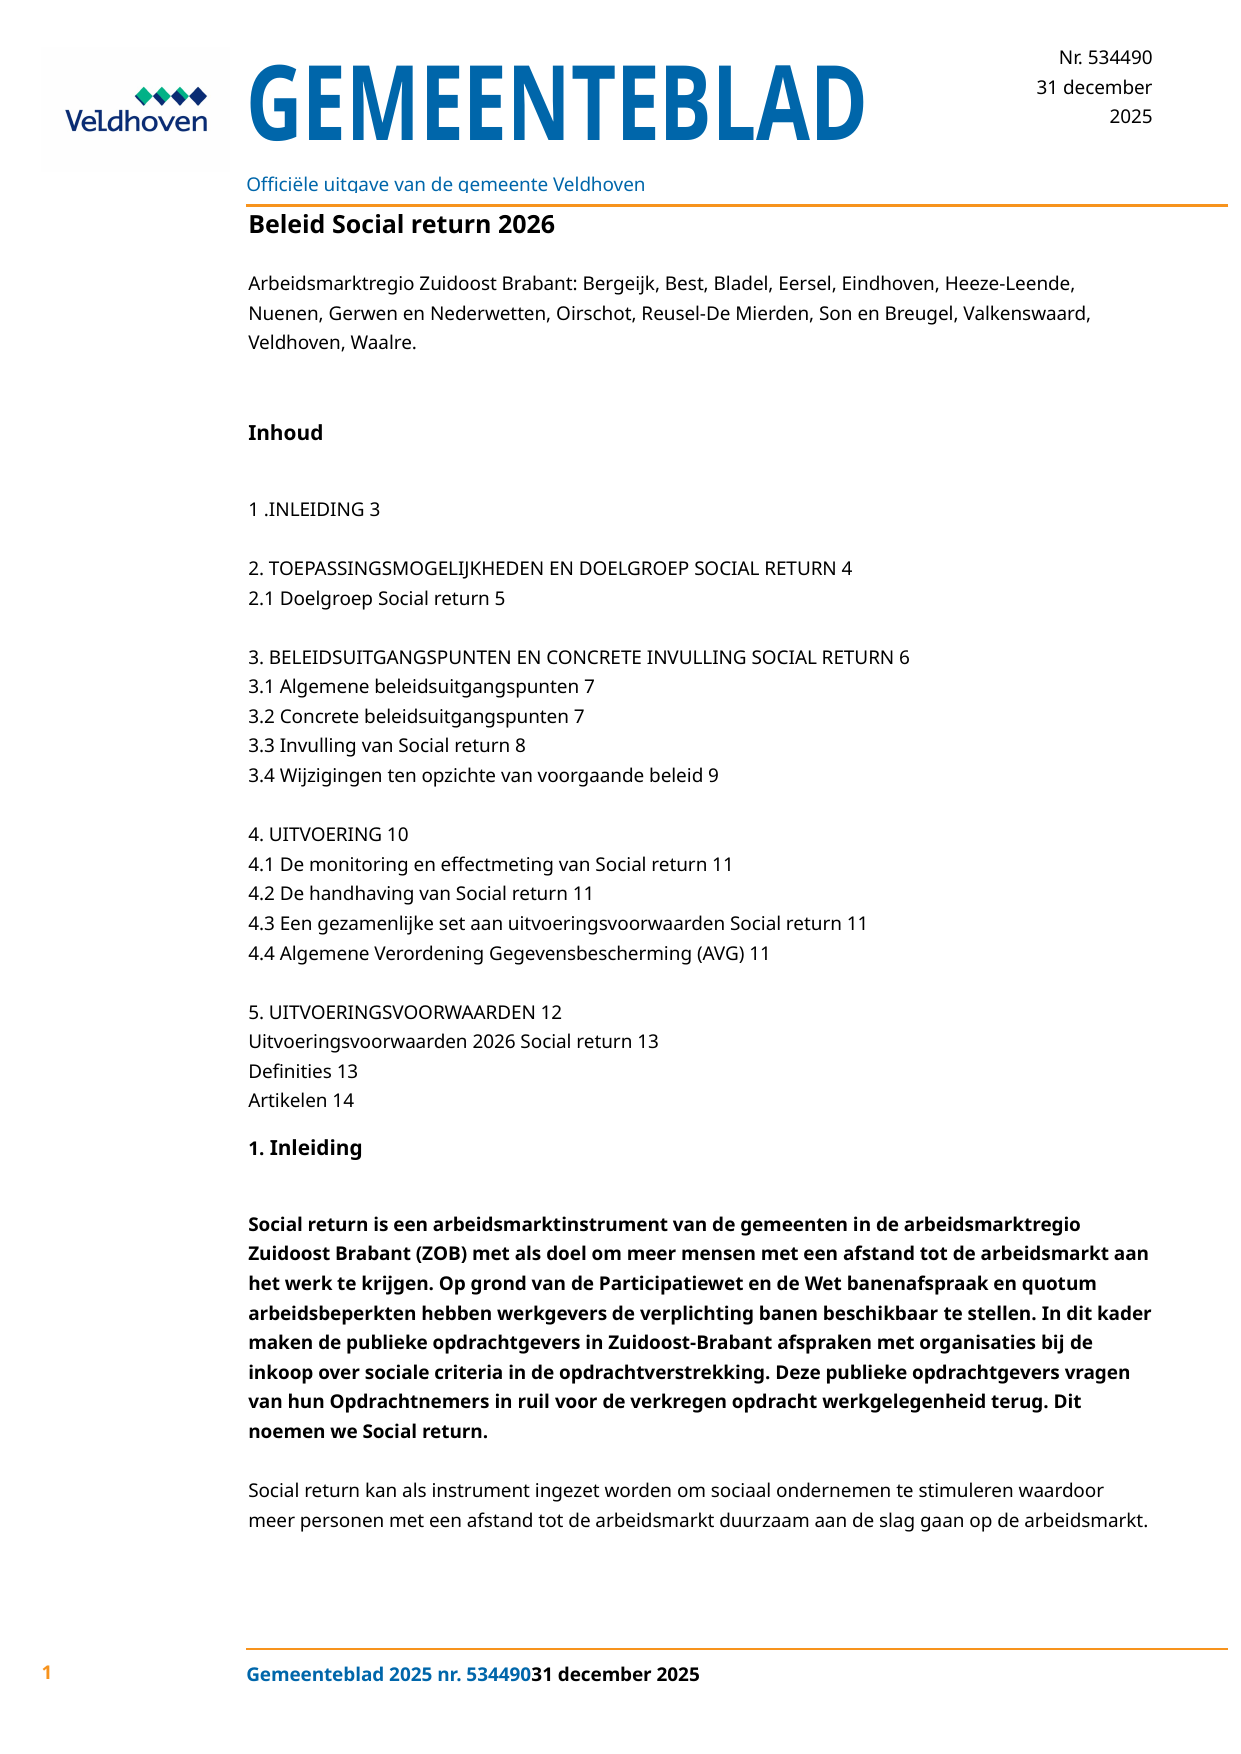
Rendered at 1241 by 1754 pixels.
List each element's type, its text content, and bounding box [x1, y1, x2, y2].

text 3. BELEIDSUITGANGSPUNTEN EN CONCRETE INVULLING SOCIAL RETURN 6 [248, 644, 1152, 669]
text Social return is een arbeidsmarktinstrument van de gemeenten in de arbeidsmarktregio Zuidoost Brabant (ZOB) met als doel om meer mensen met een afstand tot de arbeidsmarkt aan het werk te krijgen. Op grond van de Participatiewet en de Wet banenafspraak en quotum arbeidsbeperkten hebben werkgevers de verplichting banen beschikbaar te stellen. In dit kader maken de publieke opdrachtgevers in Zuidoost-Brabant afspraken met organisaties bij de inkoop over sociale criteria in de opdrachtverstrekking. Deze publieke opdrachtgevers vragen van hun Opdrachtnemers in ruil voor de verkregen opdracht werkgelegenheid terug. Dit noemen we Social return. [248, 1211, 1152, 1444]
text Uitvoeringsvoorwaarden 2026 Social return 13 [248, 1028, 1152, 1054]
text Definities 13 [248, 1058, 1152, 1084]
text Artikelen 14 [248, 1088, 1152, 1113]
text 3.3 Invulling van Social return 8 [248, 733, 1152, 758]
text 3.4 Wijzigingen ten opzichte van voorgaande beleid 9 [248, 762, 1152, 788]
text 4.3 Een gezamenlijke set aan uitvoeringsvoorwaarden Social return 11 [248, 910, 1152, 936]
text 3.1 Algemene beleidsuitgangspunten 7 [248, 673, 1152, 699]
text Arbeidsmarktregio Zuidoost Brabant: Bergeijk, Best, Bladel, Eersel, Eindhoven, Heeze-Leende, Nuenen, Gerwen en Nederwetten, Oirschot, Reusel-De Mierden, Son en Breugel, Valkenswaard, Veldhoven, Waalre. [248, 270, 1152, 355]
picture [41, 47, 231, 172]
text Social return kan als instrument ingezet worden om sociaal ondernemen te stimuleren waardoor meer personen met een afstand tot de arbeidsmarkt duurzaam aan de slag gaan op de arbeidsmarkt. [248, 1477, 1152, 1532]
text 1 .INLEIDING 3 [248, 496, 1152, 522]
text 3.2 Concrete beleidsuitgangspunten 7 [248, 703, 1152, 729]
text 4. UITVOERING 10 [248, 821, 1152, 847]
text 4.2 De handhaving van Social return 11 [248, 881, 1152, 906]
text Beleid Social return 2026 [248, 207, 1152, 241]
text 1. Inleiding [248, 1133, 1152, 1162]
text 5. UITVOERINGSVOORWAARDEN 12 [248, 999, 1152, 1024]
text 4.1 De monitoring en effectmeting van Social return 11 [248, 851, 1152, 877]
text 2.1 Doelgroep Social return 5 [248, 585, 1152, 610]
text 2. TOEPASSINGSMOGELIJKHEDEN EN DOELGROEP SOCIAL RETURN 4 [248, 555, 1152, 581]
text Inhoud [248, 418, 1152, 447]
text 4.4 Algemene Verordening Gegevensbescherming (AVG) 11 [248, 940, 1152, 965]
